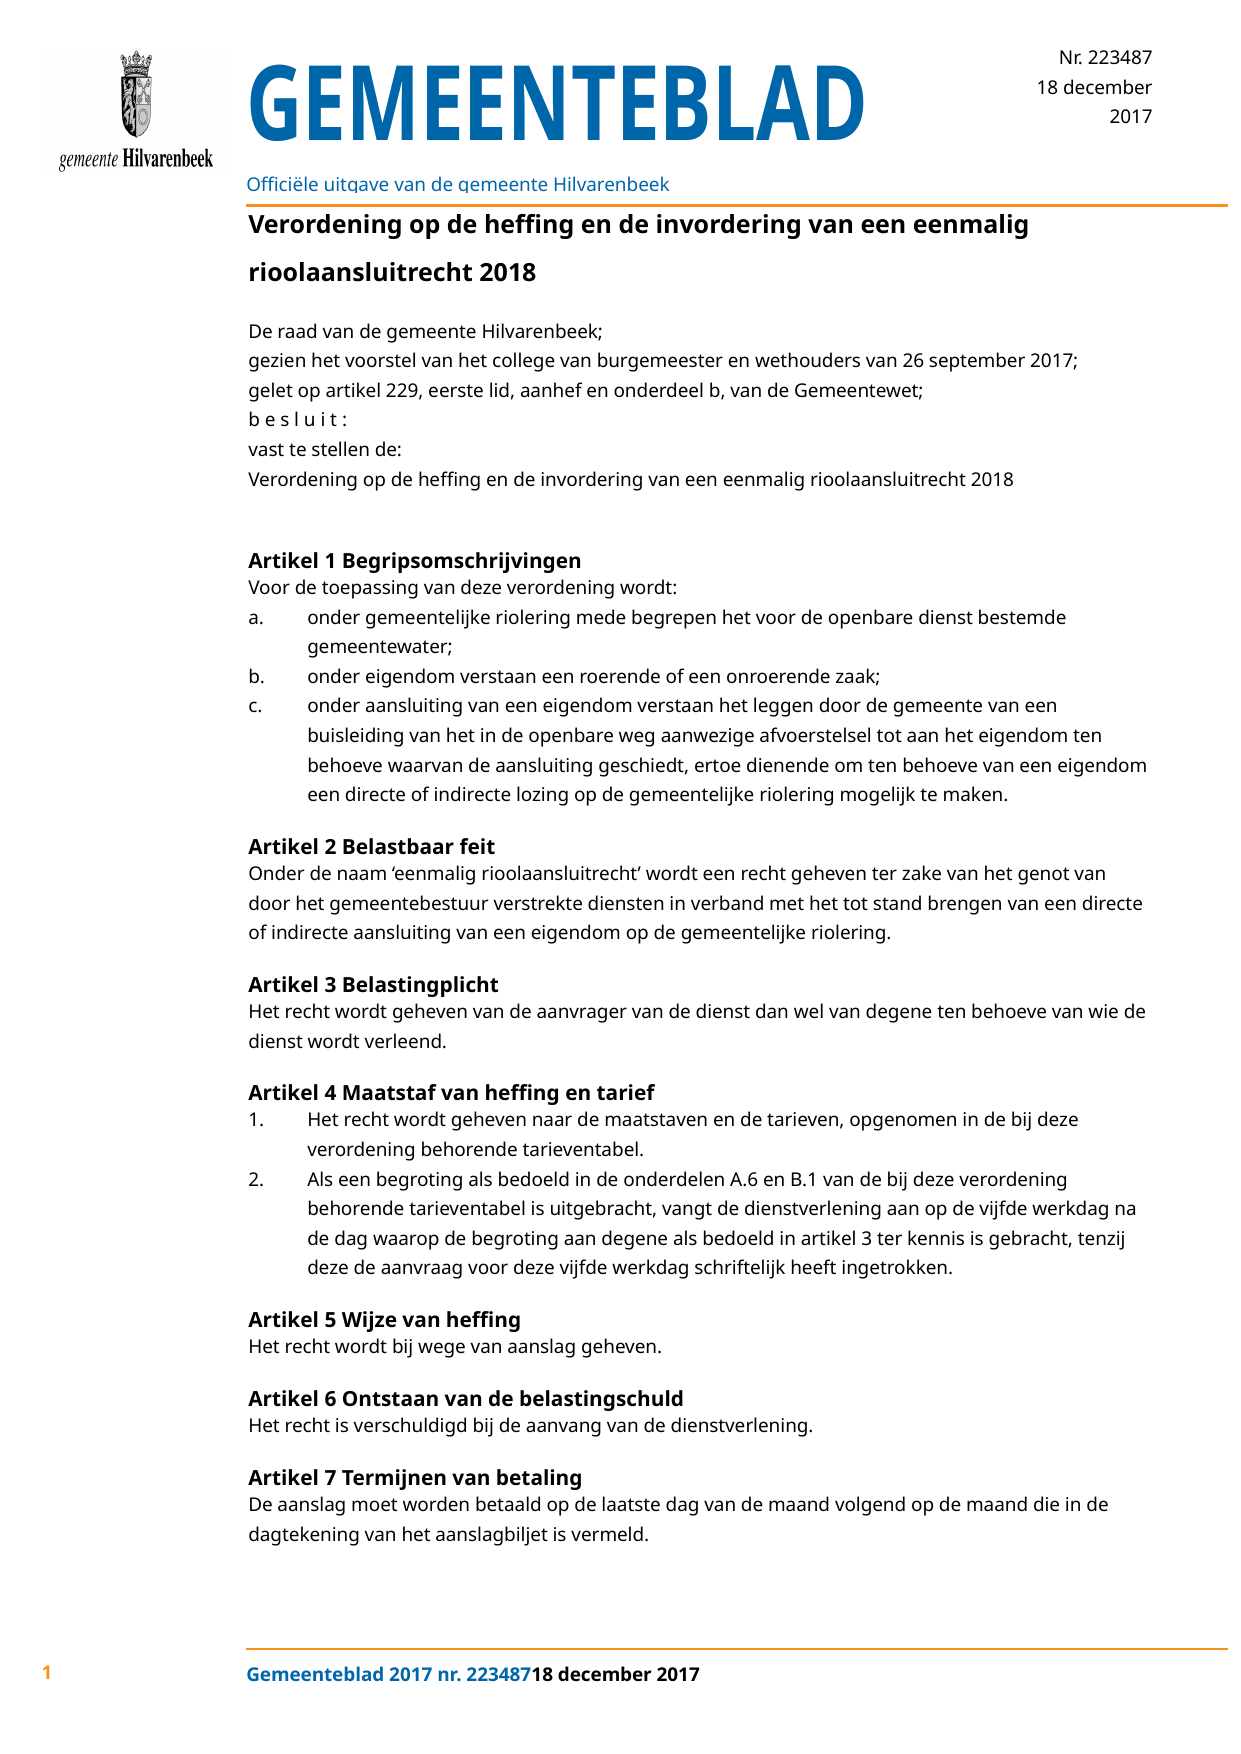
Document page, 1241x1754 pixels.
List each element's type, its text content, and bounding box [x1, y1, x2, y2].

text gezien het voorstel van het college van burgemeester en wethouders van 26 september 2017; [248, 347, 1152, 373]
picture [41, 47, 231, 172]
list onder aansluiting van een eigendom verstaan het leggen door de gemeente van een buisleiding van het in de openbare weg aanwezige afvoerstelsel tot aan het eigendom ten behoeve waarvan de aansluiting geschiedt, ertoe dienende om ten behoeve van een eigendom een directe of indirecte lozing op de gemeentelijke riolering mogelijk te maken. [248, 693, 1152, 807]
text De aanslag moet worden betaald op de laatste dag van de maand volgend op de maand die in de dagtekening van het aanslagbiljet is vermeld. [248, 1491, 1152, 1546]
list onder gemeentelijke riolering mede begrepen het voor de openbare dienst bestemde gemeentewater; [248, 604, 1152, 659]
text Het recht is verschuldigd bij de aanvang van de dienstverlening. [248, 1412, 1152, 1438]
text Artikel 3 Belastingplicht [248, 970, 1152, 998]
text Voor de toepassing van deze verordening wordt: [248, 574, 1152, 600]
list Het recht wordt geheven naar de maatstaven en de tarieven, opgenomen in de bij deze verordening behorende tarieventabel. [248, 1107, 1152, 1162]
list onder eigendom verstaan een roerende of een onroerende zaak; [248, 663, 1152, 689]
text Verordening op de heffing en de invordering van een eenmalig rioolaansluitrecht 2018 [248, 207, 1152, 288]
text De raad van de gemeente Hilvarenbeek; [248, 318, 1152, 344]
list Als een begroting als bedoeld in de onderdelen A.6 en B.1 van de bij deze verordening behorende tarieventabel is uitgebracht, vangt de dienstverlening aan op de vijfde werkdag na de dag waarop de begroting aan degene als bedoeld in artikel 3 ter kennis is gebracht, tenzij deze de aanvraag voor deze vijfde werkdag schriftelijk heeft ingetrokken. [248, 1166, 1152, 1280]
text Artikel 4 Maatstaf van heffing en tarief [248, 1078, 1152, 1107]
text Artikel 2 Belastbaar feit [248, 832, 1152, 860]
text b e s l u i t : [248, 407, 1152, 432]
text Onder de naam ‘eenmalig rioolaansluitrecht’ wordt een recht geheven ter zake van het genot van door het gemeentebestuur verstrekte diensten in verband met het tot stand brengen van een directe of indirecte aansluiting van een eigendom op de gemeentelijke riolering. [248, 860, 1152, 945]
text Artikel 6 Ontstaan van de belastingschuld [248, 1384, 1152, 1412]
text Het recht wordt geheven van de aanvrager van de dienst dan wel van degene ten behoeve van wie de dienst wordt verleend. [248, 998, 1152, 1053]
text Artikel 7 Termijnen van betaling [248, 1463, 1152, 1491]
text gelet op artikel 229, eerste lid, aanhef en onderdeel b, van de Gemeentewet; [248, 377, 1152, 403]
text Artikel 5 Wijze van heffing [248, 1305, 1152, 1333]
text Verordening op de heffing en de invordering van een eenmalig rioolaansluitrecht 2018 [248, 466, 1152, 492]
text vast te stellen de: [248, 436, 1152, 462]
text Het recht wordt bij wege van aanslag geheven. [248, 1333, 1152, 1359]
text Artikel 1 Begripsomschrijvingen [248, 546, 1152, 574]
